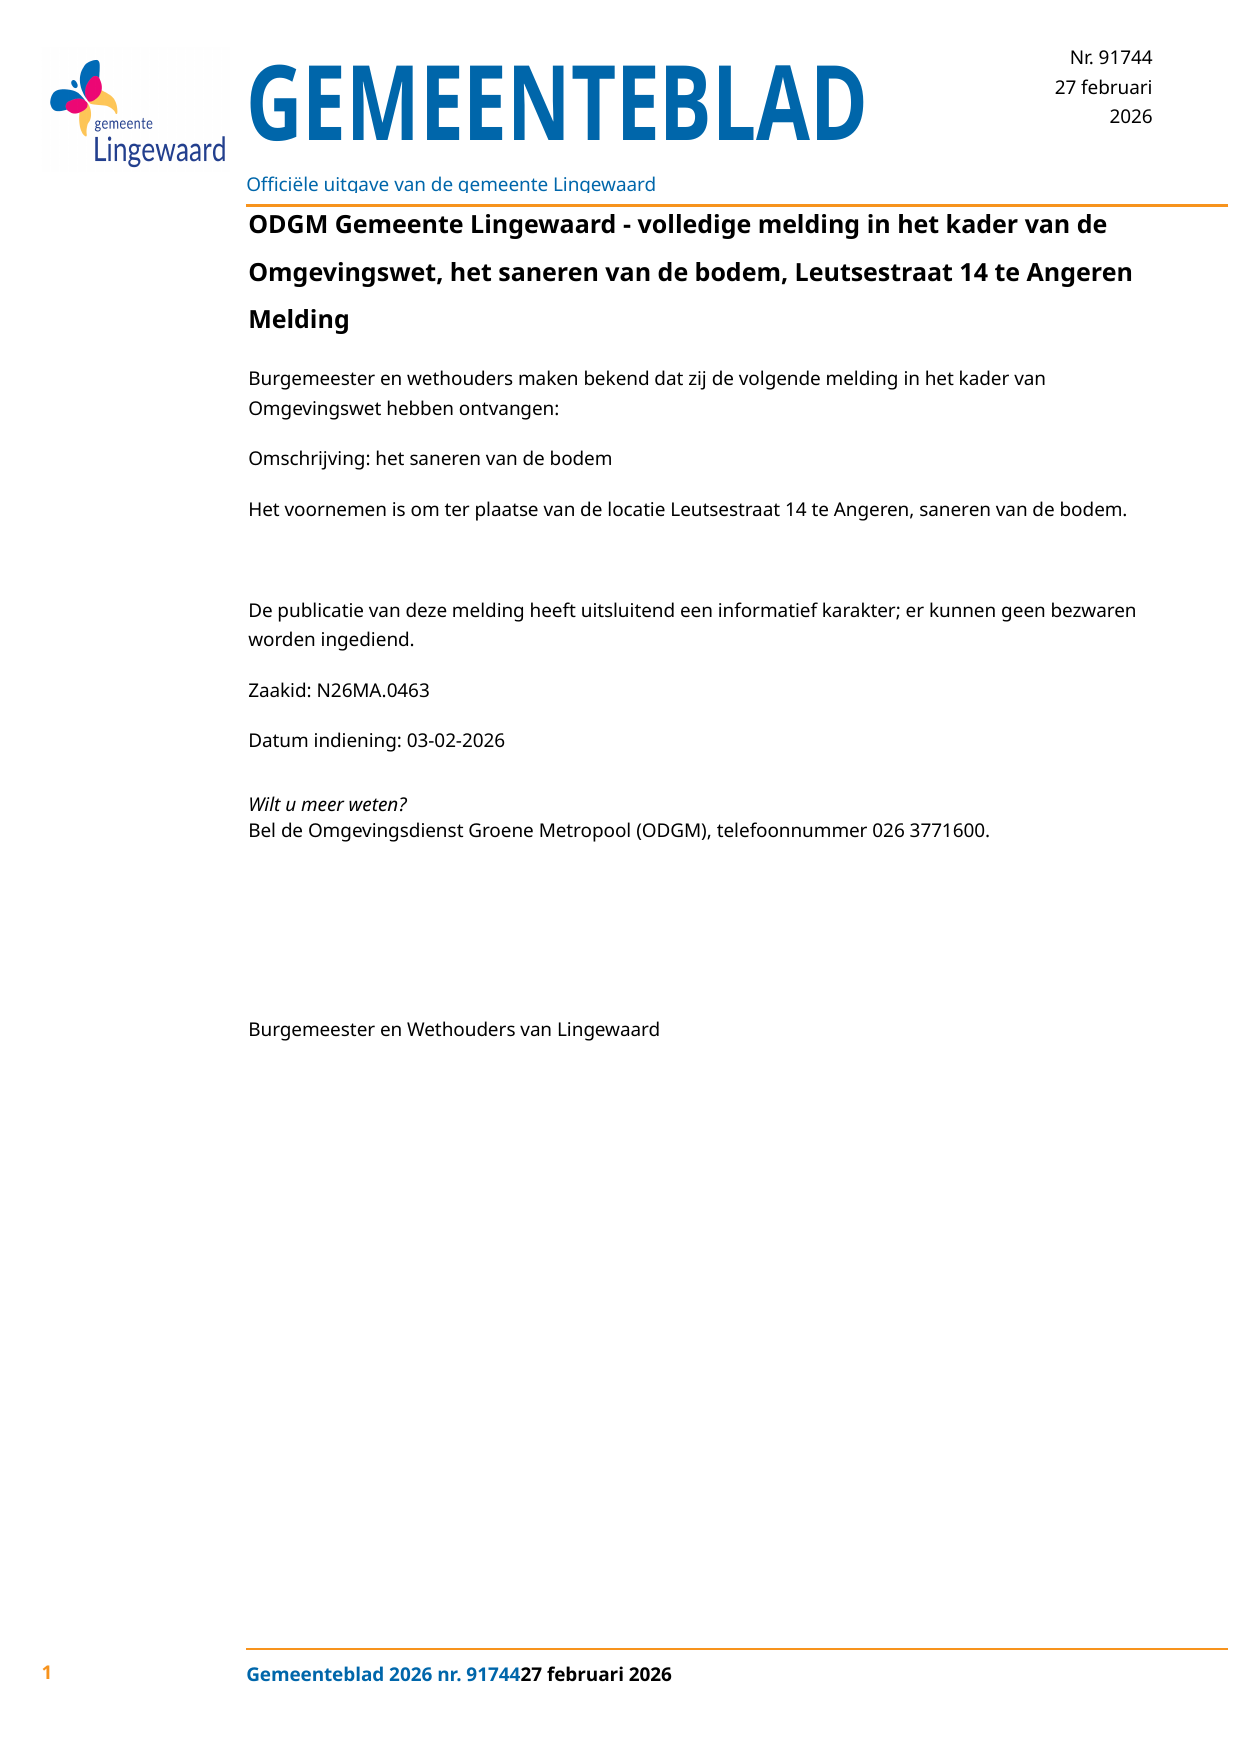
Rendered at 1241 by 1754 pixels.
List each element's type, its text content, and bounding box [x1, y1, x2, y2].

text Burgemeester en Wethouders van Lingewaard [248, 1016, 1152, 1042]
text Het voornemen is om ter plaatse van de locatie Leutsestraat 14 te Angeren, saneren van de bodem. [248, 496, 1152, 522]
text Zaakid: N26MA.0463 [248, 677, 1152, 702]
text Wilt u meer weten? [248, 791, 1152, 817]
text Bel de Omgevingsdienst Groene Metropool (ODGM), telefoonnummer 026 3771600. [248, 817, 1152, 843]
text ODGM Gemeente Lingewaard - volledige melding in het kader van de Omgevingswet, het saneren van de bodem, Leutsestraat 14 te Angeren Melding [248, 207, 1152, 336]
text Datum indiening: 03-02-2026 [248, 727, 1152, 753]
text De publicatie van deze melding heeft uitsluitend een informatief karakter; er kunnen geen bezwaren worden ingediend. [248, 597, 1152, 652]
text Omschrijving: het saneren van de bodem [248, 446, 1152, 471]
picture [41, 47, 231, 172]
text Burgemeester en wethouders maken bekend dat zij de volgende melding in het kader van Omgevingswet hebben ontvangen: [248, 366, 1152, 421]
